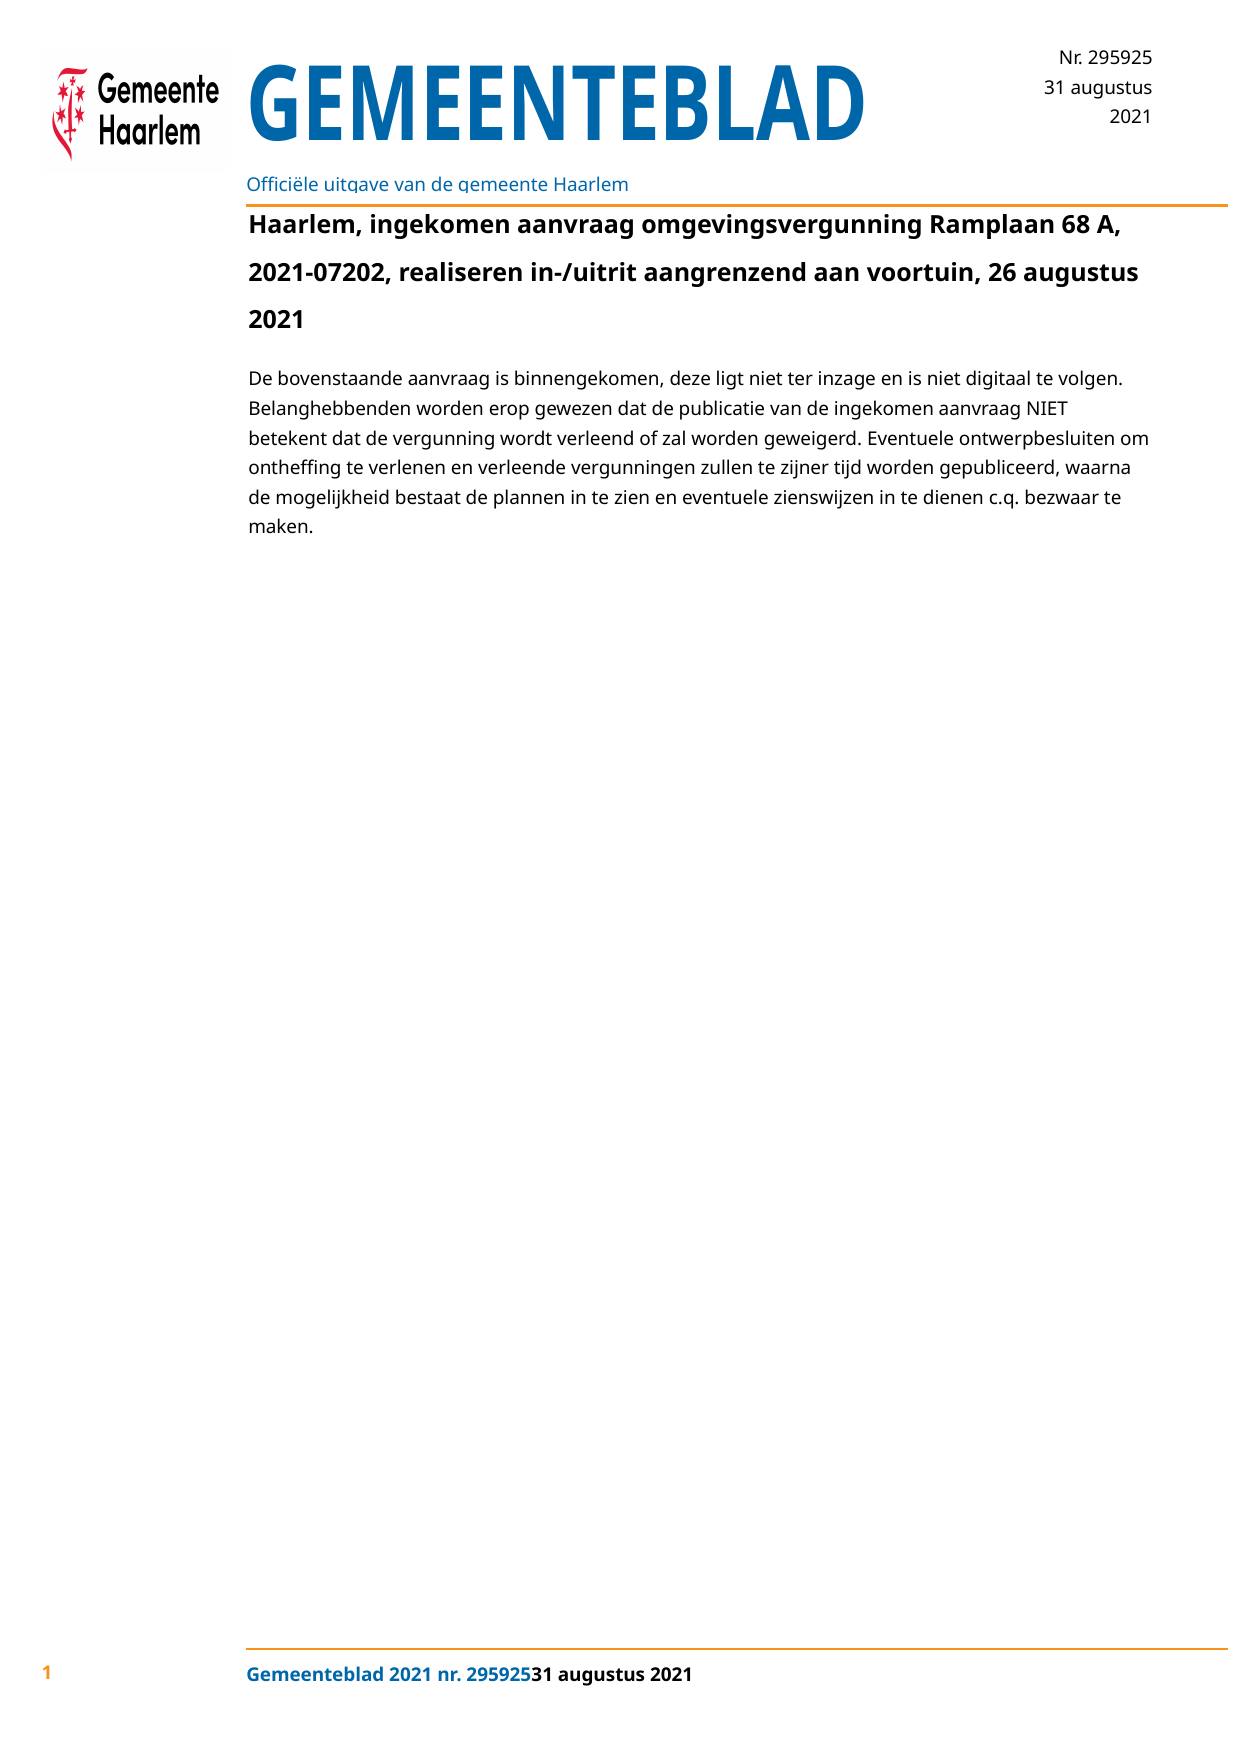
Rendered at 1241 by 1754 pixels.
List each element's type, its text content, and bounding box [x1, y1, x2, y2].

picture [41, 47, 231, 172]
text Haarlem, ingekomen aanvraag omgevingsvergunning Ramplaan 68 A, 2021-07202, realiseren in-/uitrit aangrenzend aan voortuin, 26 augustus 2021 [248, 207, 1152, 336]
text De bovenstaande aanvraag is binnengekomen, deze ligt niet ter inzage en is niet digitaal te volgen. Belanghebbenden worden erop gewezen dat de publicatie van de ingekomen aanvraag NIET betekent dat de vergunning wordt verleend of zal worden geweigerd. Eventuele ontwerpbesluiten om ontheffing te verlenen en verleende vergunningen zullen te zijner tijd worden gepubliceerd, waarna de mogelijkheid bestaat de plannen in te zien en eventuele zienswijzen in te dienen c.q. bezwaar te maken. [248, 366, 1152, 539]
